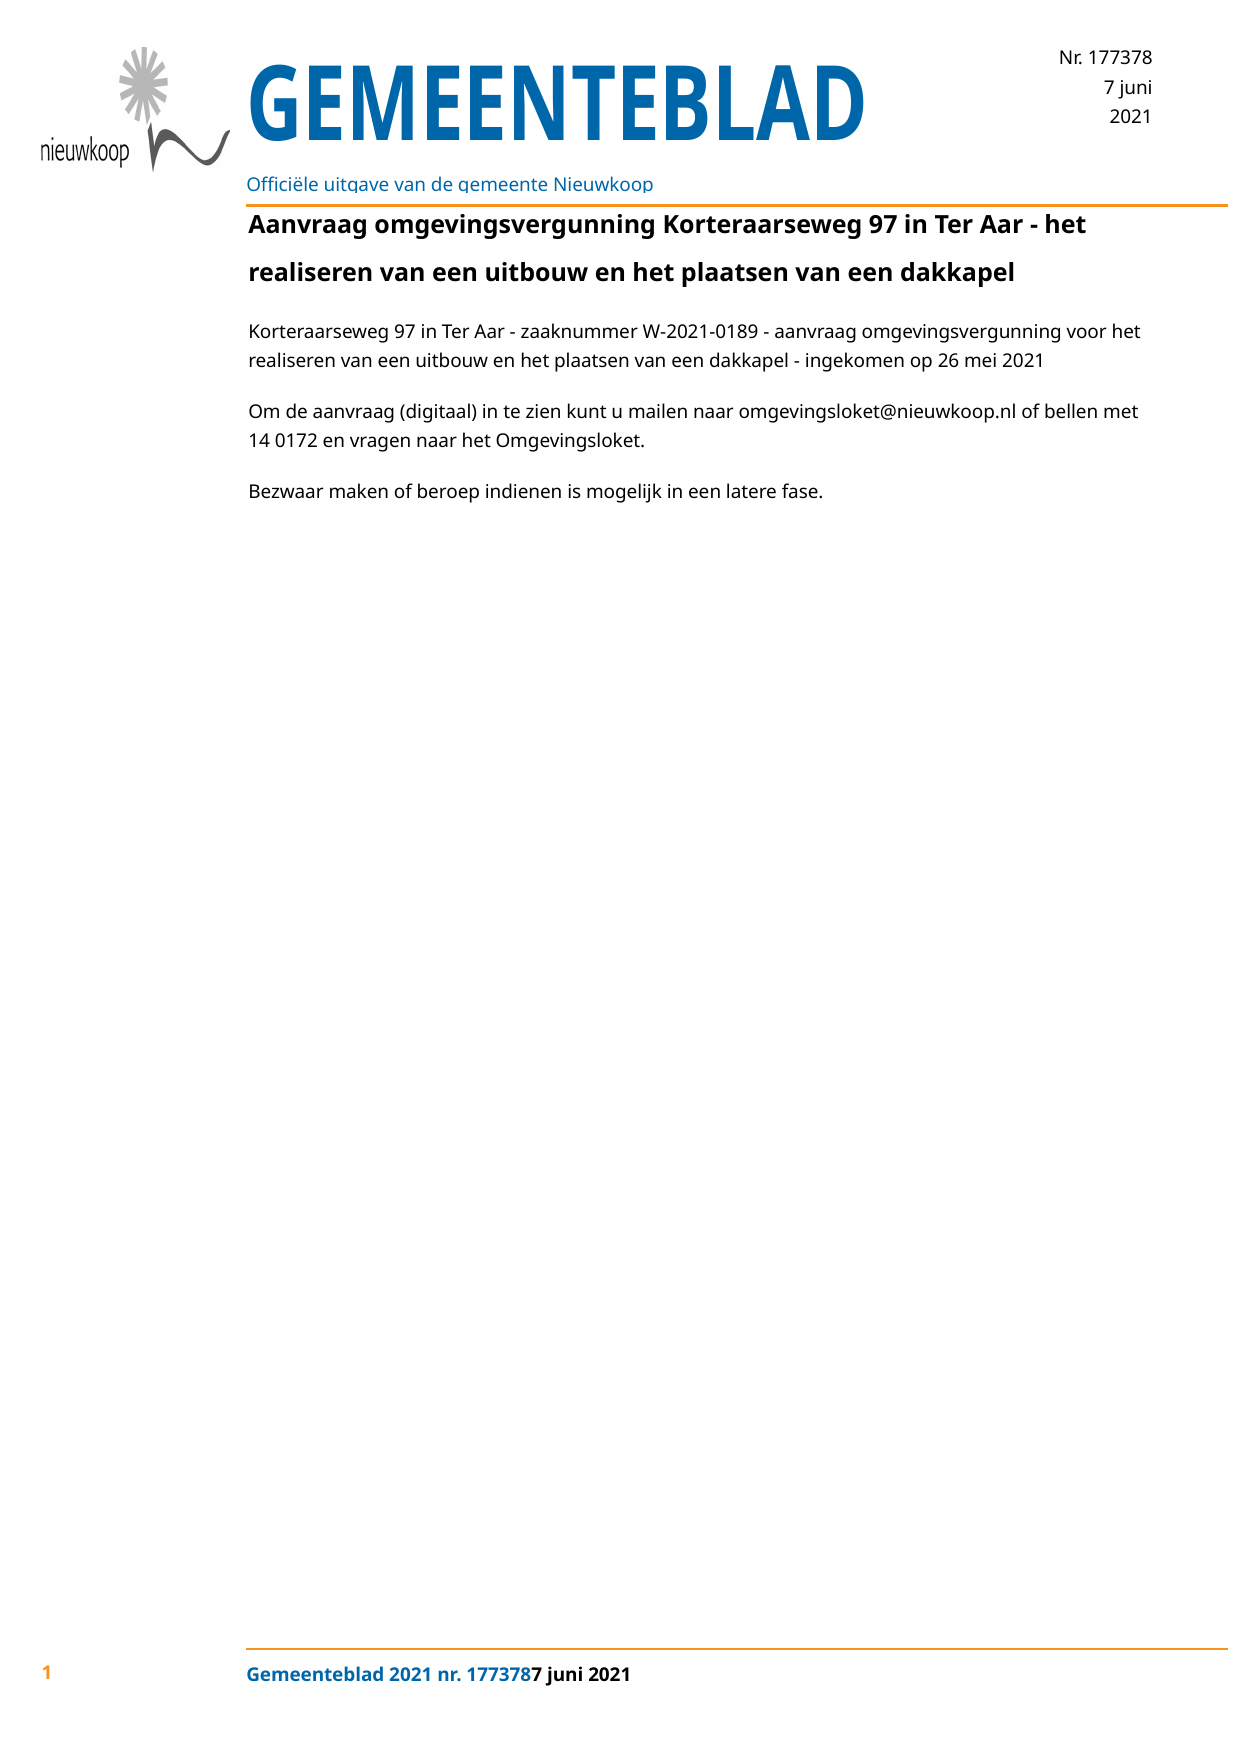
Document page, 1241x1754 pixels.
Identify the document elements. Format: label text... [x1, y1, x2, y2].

text Korteraarseweg 97 in Ter Aar - zaaknummer W-2021-0189 - aanvraag omgevingsvergunning voor het realiseren van een uitbouw en het plaatsen van een dakkapel - ingekomen op 26 mei 2021 [248, 318, 1152, 373]
text Bezwaar maken of beroep indienen is mogelijk in een latere fase. [248, 478, 1152, 504]
text Aanvraag omgevingsvergunning Korteraarseweg 97 in Ter Aar - het realiseren van een uitbouw en het plaatsen van een dakkapel [248, 207, 1152, 288]
picture [41, 47, 231, 172]
text Om de aanvraag (digitaal) in te zien kunt u mailen naar omgevingsloket@nieuwkoop.nl of bellen met 14 0172 en vragen naar het Omgevingsloket. [248, 398, 1152, 453]
